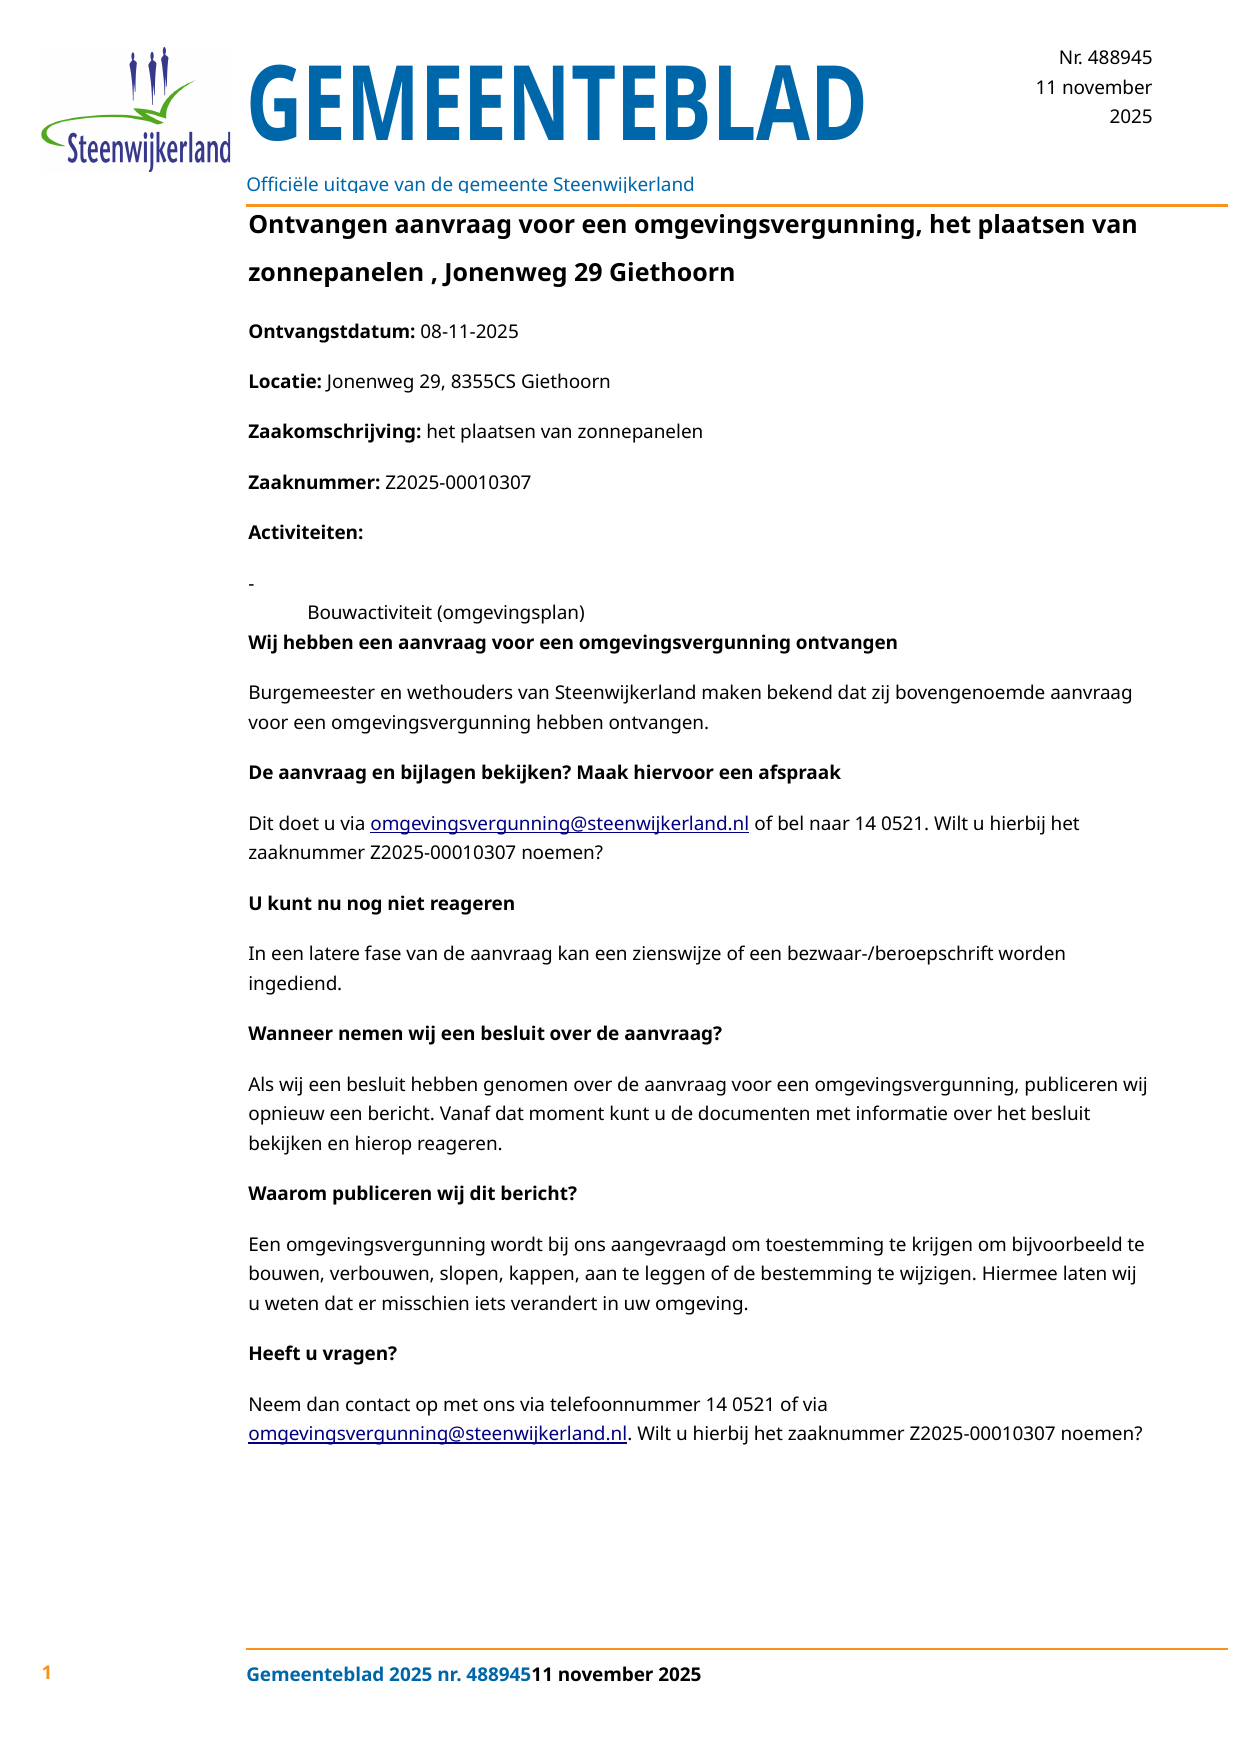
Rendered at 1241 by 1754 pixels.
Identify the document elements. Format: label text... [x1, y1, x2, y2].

text Wanneer nemen wij een besluit over de aanvraag? [248, 1020, 1152, 1046]
text Zaakomschrijving: het plaatsen van zonnepanelen [248, 419, 1152, 444]
text Ontvangen aanvraag voor een omgevingsvergunning, het plaatsen van zonnepanelen , Jonenweg 29 Giethoorn [248, 207, 1152, 288]
text Een omgevingsvergunning wordt bij ons aangevraagd om toestemming te krijgen om bijvoorbeeld te bouwen, verbouwen, slopen, kappen, aan te leggen of de bestemming te wijzigen. Hiermee laten wij u weten dat er misschien iets verandert in uw omgeving. [248, 1231, 1152, 1316]
text Wij hebben een aanvraag voor een omgevingsvergunning ontvangen [248, 629, 1152, 655]
text Zaaknummer: Z2025-00010307 [248, 469, 1152, 495]
text Burgemeester en wethouders van Steenwijkerland maken bekend dat zij bovengenoemde aanvraag voor een omgevingsvergunning hebben ontvangen. [248, 679, 1152, 735]
text Dit doet u via omgevingsvergunning@steenwijkerland.nl of bel naar 14 0521. Wilt u hierbij het zaaknummer Z2025-00010307 noemen? [248, 810, 1152, 865]
text Ontvangstdatum: 08-11-2025 [248, 318, 1152, 344]
text Heeft u vragen? [248, 1340, 1152, 1366]
text Als wij een besluit hebben genomen over de aanvraag voor een omgevingsvergunning, publiceren wij opnieuw een bericht. Vanaf dat moment kunt u de documenten met informatie over het besluit bekijken en hierop reageren. [248, 1071, 1152, 1156]
text Neem dan contact op met ons via telefoonnummer 14 0521 of via omgevingsvergunning@steenwijkerland.nl. Wilt u hierbij het zaaknummer Z2025-00010307 noemen? [248, 1391, 1152, 1446]
text Activiteiten: [248, 519, 1152, 545]
list Bouwactiviteit (omgevingsplan) [248, 599, 1152, 625]
text Locatie: Jonenweg 29, 8355CS Giethoorn [248, 368, 1152, 394]
text Waarom publiceren wij dit bericht? [248, 1180, 1152, 1206]
text De aanvraag en bijlagen bekijken? Maak hiervoor een afspraak [248, 759, 1152, 785]
text U kunt nu nog niet reageren [248, 890, 1152, 916]
picture [41, 47, 231, 172]
text In een latere fase van de aanvraag kan een zienswijze of een bezwaar-/beroepschrift worden ingediend. [248, 940, 1152, 996]
